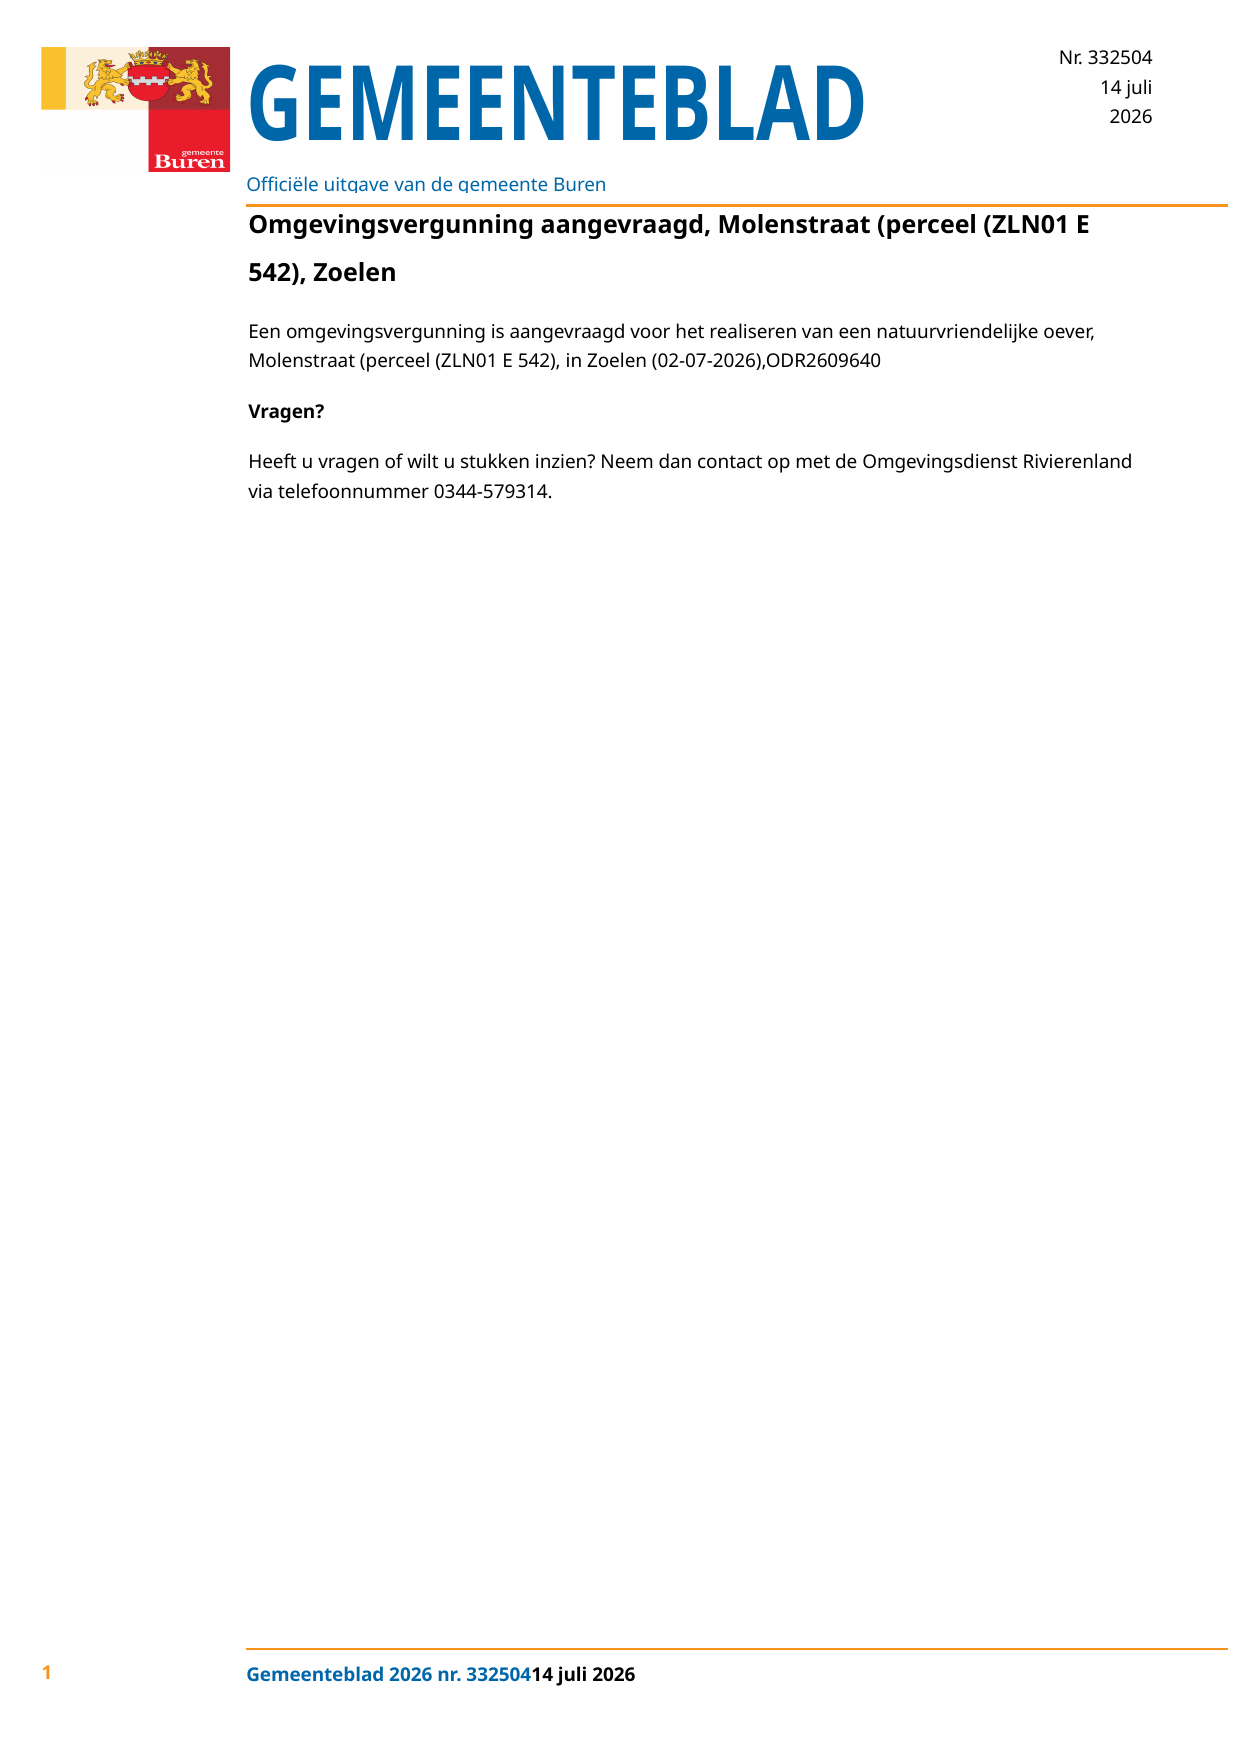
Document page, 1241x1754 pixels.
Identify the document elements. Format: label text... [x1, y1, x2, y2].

text Omgevingsvergunning aangevraagd, Molenstraat (perceel (ZLN01 E 542), Zoelen [248, 207, 1152, 288]
text Heeft u vragen of wilt u stukken inzien? Neem dan contact op met de Omgevingsdienst Rivierenland via telefoonnummer 0344-579314. [248, 448, 1152, 504]
text Een omgevingsvergunning is aangevraagd voor het realiseren van een natuurvriendelijke oever, Molenstraat (perceel (ZLN01 E 542), in Zoelen (02-07-2026),ODR2609640 [248, 318, 1152, 373]
picture [41, 47, 231, 172]
text Vragen? [248, 398, 1152, 424]
